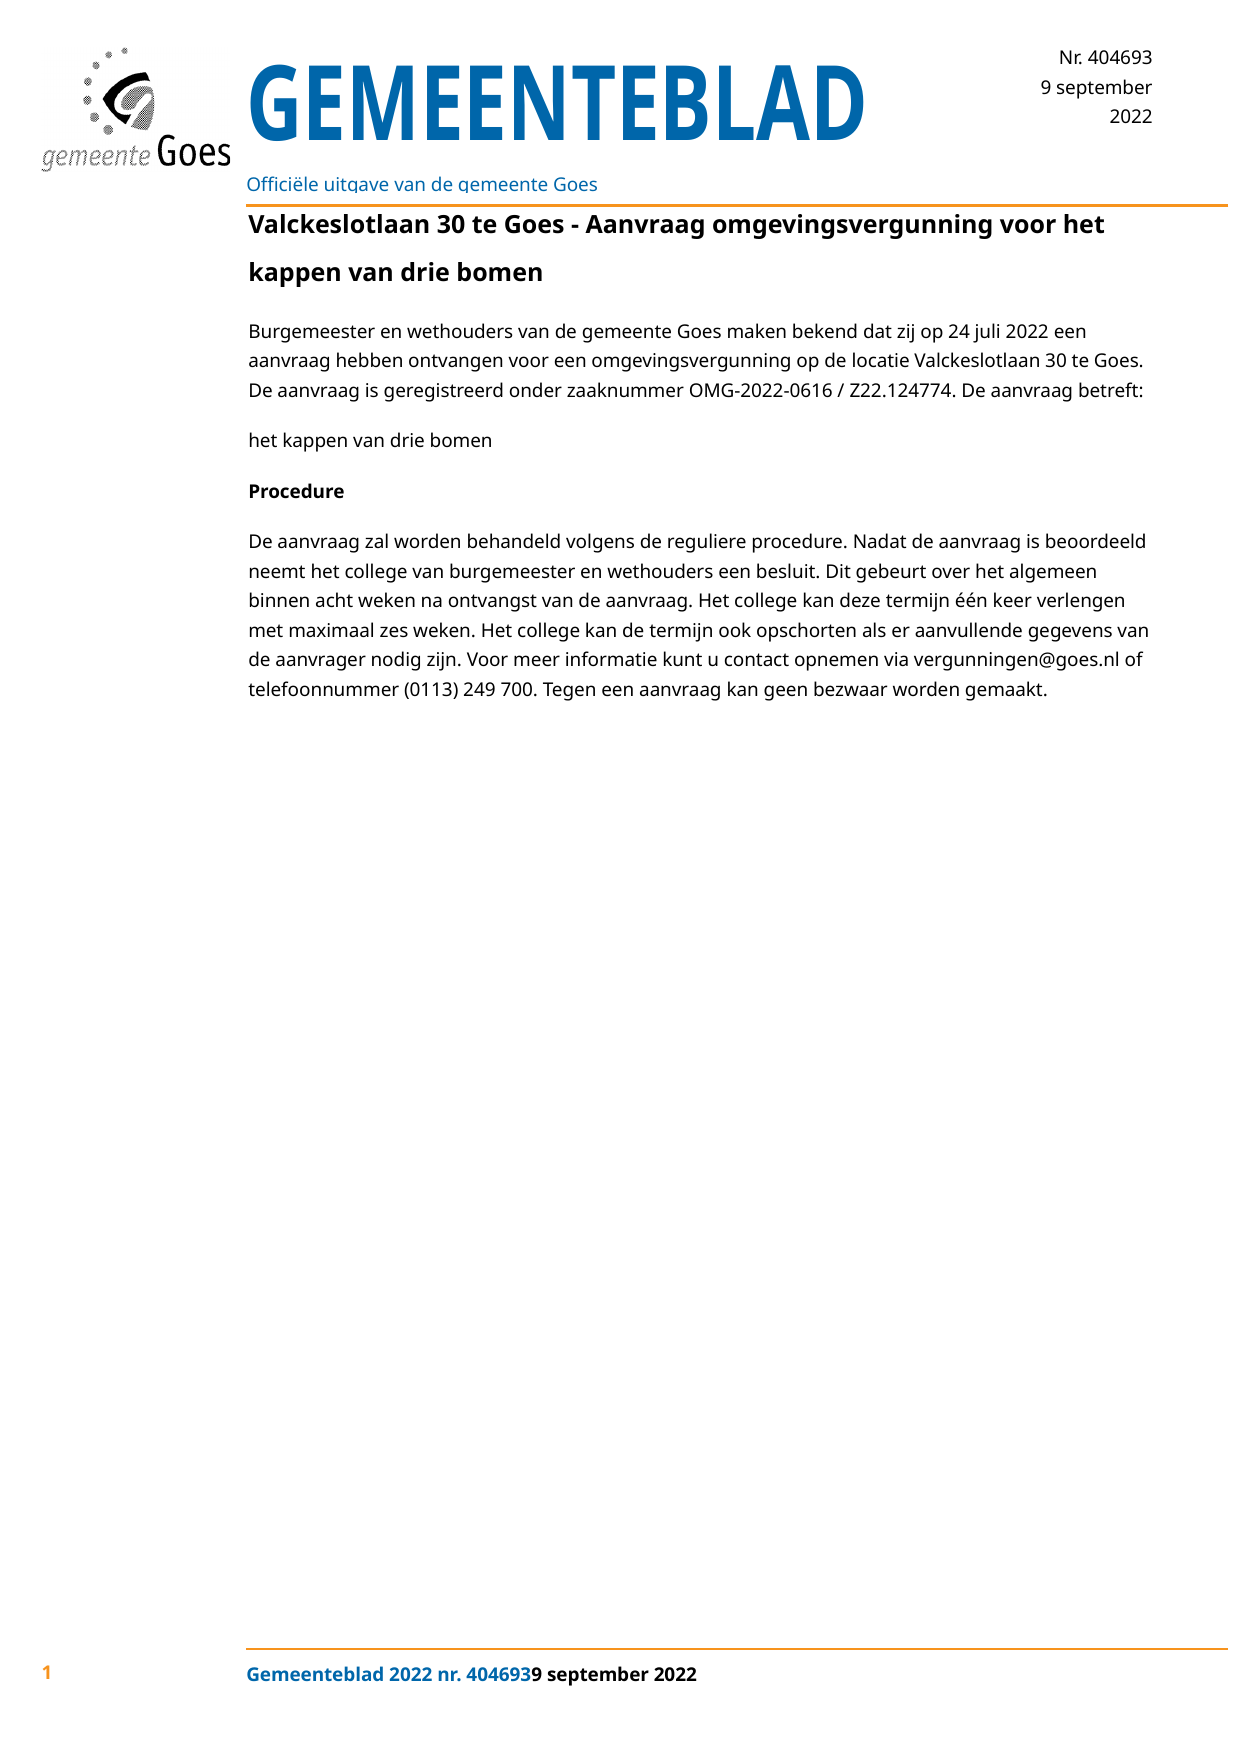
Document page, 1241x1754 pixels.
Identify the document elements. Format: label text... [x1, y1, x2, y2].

text Burgemeester en wethouders van de gemeente Goes maken bekend dat zij op 24 juli 2022 een aanvraag hebben ontvangen voor een omgevingsvergunning op de locatie Valckeslotlaan 30 te Goes. De aanvraag is geregistreerd onder zaaknummer OMG-2022-0616 / Z22.124774. De aanvraag betreft: [248, 318, 1152, 403]
picture [41, 47, 231, 172]
text Procedure [248, 478, 1152, 504]
text het kappen van drie bomen [248, 427, 1152, 453]
text Valckeslotlaan 30 te Goes - Aanvraag omgevingsvergunning voor het kappen van drie bomen [248, 207, 1152, 288]
text De aanvraag zal worden behandeld volgens de reguliere procedure. Nadat de aanvraag is beoordeeld neemt het college van burgemeester en wethouders een besluit. Dit gebeurt over het algemeen binnen acht weken na ontvangst van de aanvraag. Het college kan deze termijn één keer verlengen met maximaal zes weken. Het college kan de termijn ook opschorten als er aanvullende gegevens van de aanvrager nodig zijn. Voor meer informatie kunt u contact opnemen via vergunningen@goes.nl of telefoonnummer (0113) 249 700. Tegen een aanvraag kan geen bezwaar worden gemaakt. [248, 528, 1152, 702]
